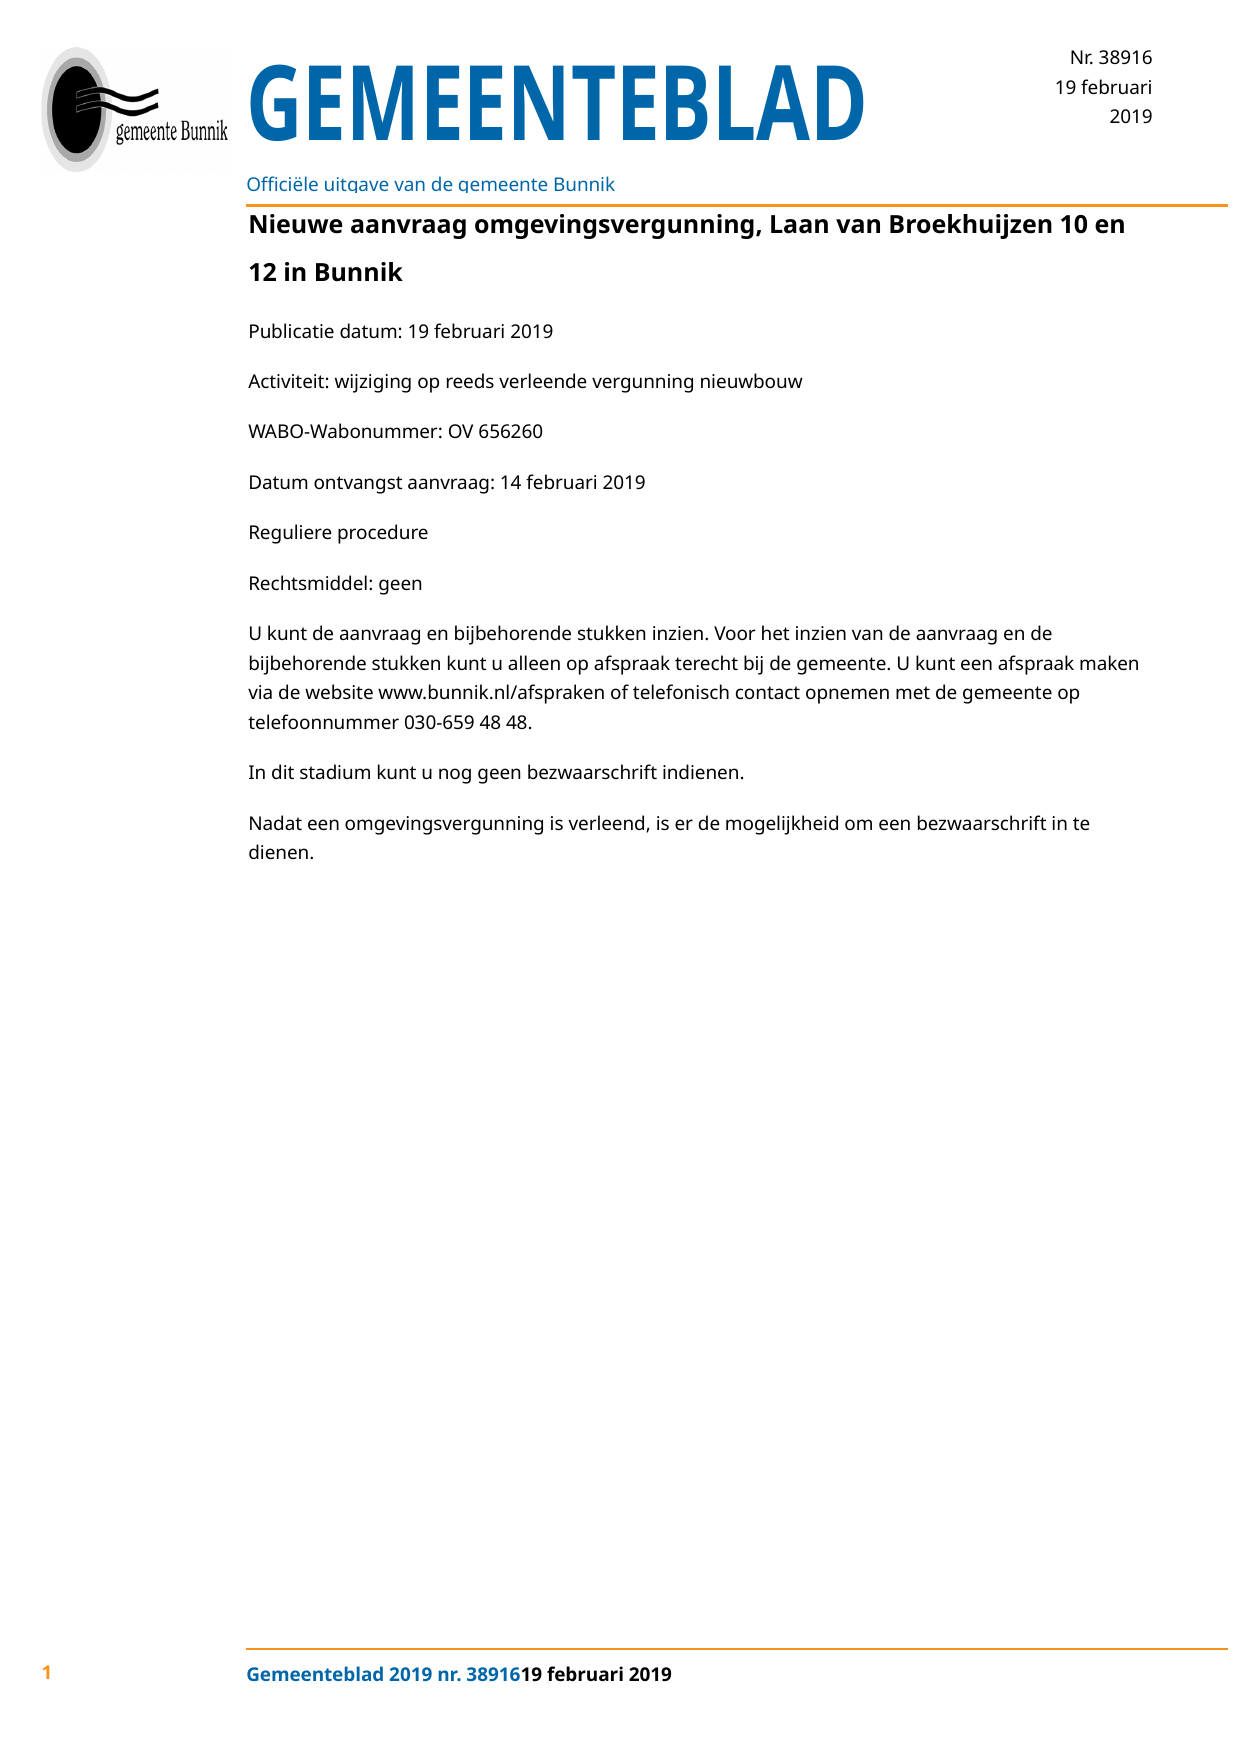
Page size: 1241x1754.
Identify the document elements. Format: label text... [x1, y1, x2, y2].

text Reguliere procedure [248, 519, 1152, 545]
text Datum ontvangst aanvraag: 14 februari 2019 [248, 469, 1152, 495]
text Rechtsmiddel: geen [248, 570, 1152, 596]
picture [41, 47, 231, 172]
text Nadat een omgevingsvergunning is verleend, is er de mogelijkheid om een bezwaarschrift in te dienen. [248, 810, 1152, 865]
text U kunt de aanvraag en bijbehorende stukken inzien. Voor het inzien van de aanvraag en de bijbehorende stukken kunt u alleen op afspraak terecht bij de gemeente. U kunt een afspraak maken via de website www.bunnik.nl/afspraken of telefonisch contact opnemen met de gemeente op telefoonnummer 030-659 48 48. [248, 620, 1152, 735]
text Activiteit: wijziging op reeds verleende vergunning nieuwbouw [248, 368, 1152, 394]
text Publicatie datum: 19 februari 2019 [248, 318, 1152, 344]
text In dit stadium kunt u nog geen bezwaarschrift indienen. [248, 759, 1152, 785]
text WABO-Wabonummer: OV 656260 [248, 419, 1152, 444]
text Nieuwe aanvraag omgevingsvergunning, Laan van Broekhuijzen 10 en 12 in Bunnik [248, 207, 1152, 288]
